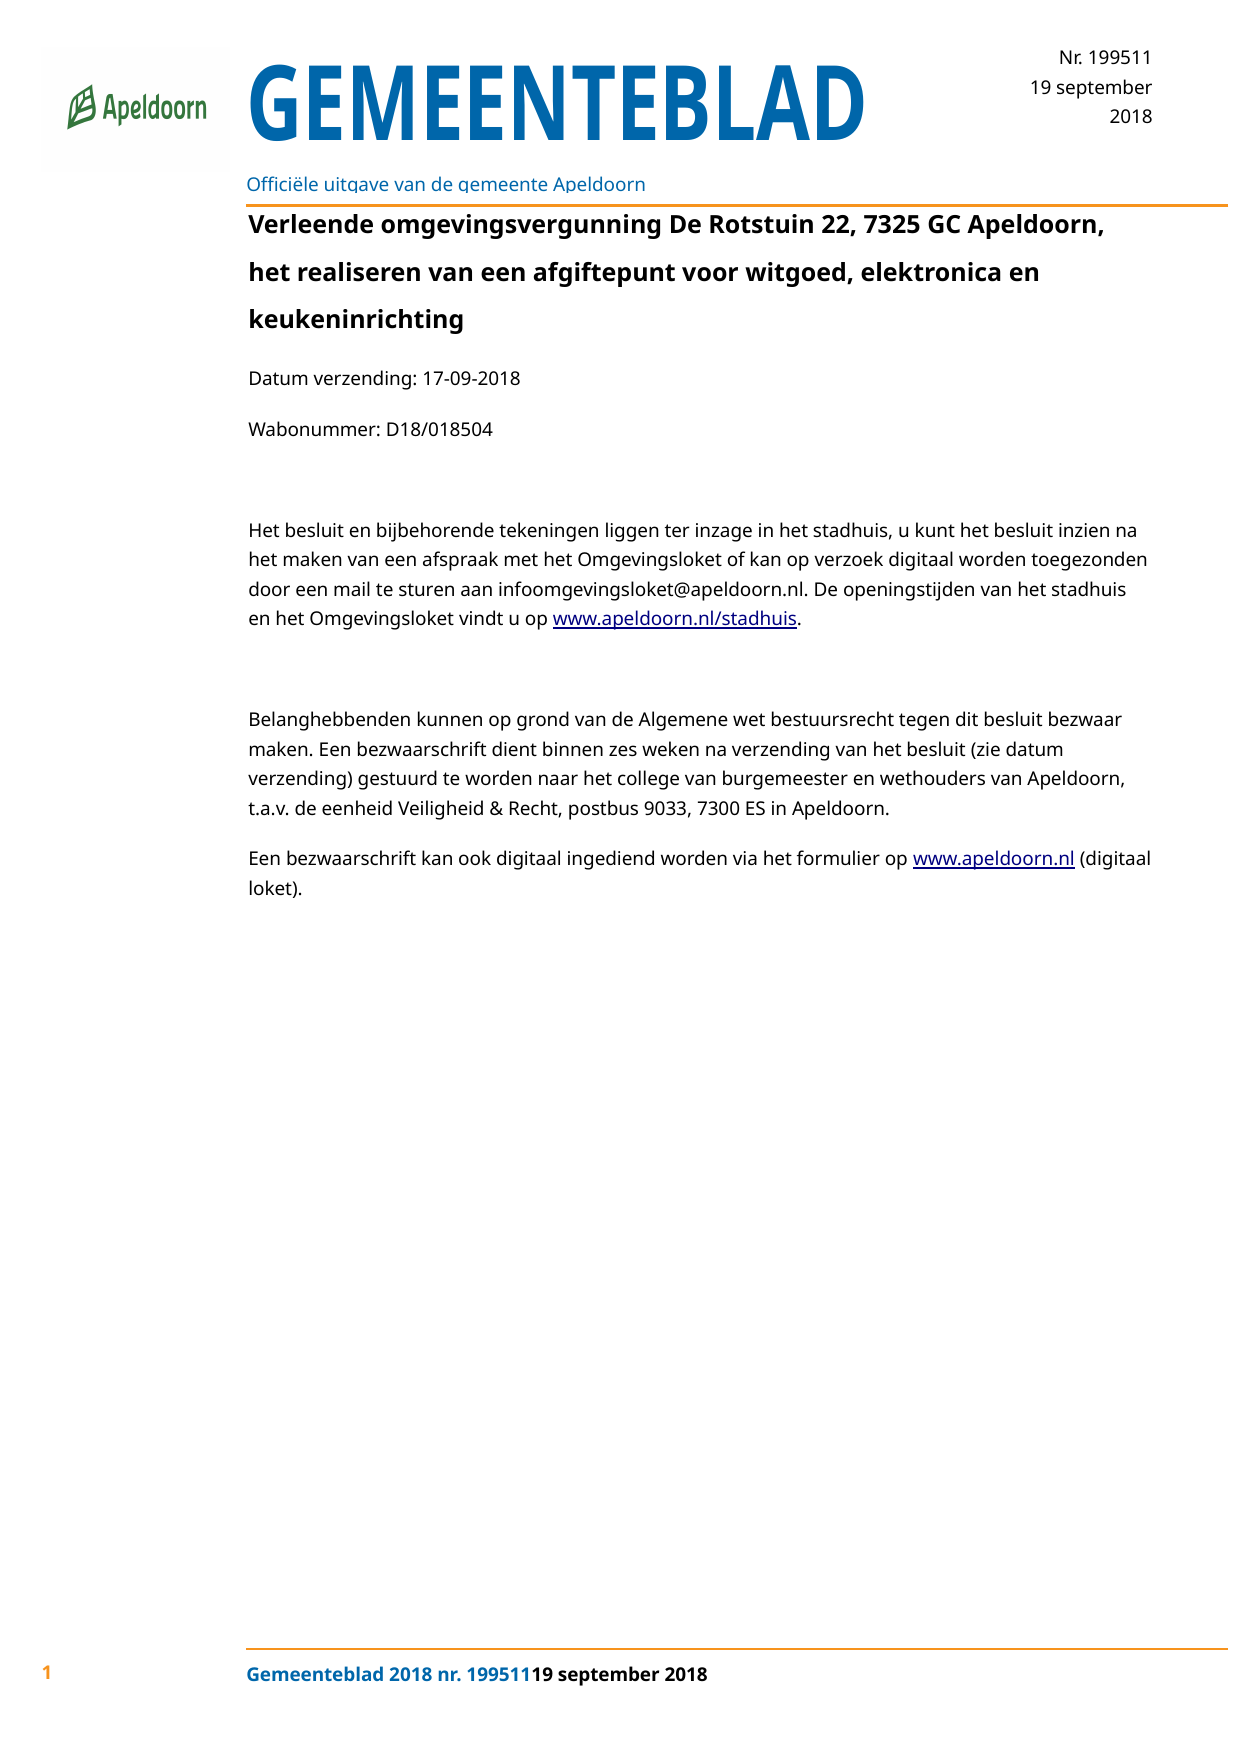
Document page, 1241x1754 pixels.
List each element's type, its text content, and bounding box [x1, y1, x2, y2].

text Wabonummer: D18/018504 [248, 416, 1152, 442]
text Datum verzending: 17-09-2018 [248, 366, 1152, 391]
text Belanghebbenden kunnen op grond van de Algemene wet bestuursrecht tegen dit besluit bezwaar maken. Een bezwaarschrift dient binnen zes weken na verzending van het besluit (zie datum verzending) gestuurd te worden naar het college van burgemeester en wethouders van Apeldoorn, t.a.v. de eenheid Veiligheid & Recht, postbus 9033, 7300 ES in Apeldoorn. [248, 706, 1152, 821]
text Het besluit en bijbehorende tekeningen liggen ter inzage in het stadhuis, u kunt het besluit inzien na het maken van een afspraak met het Omgevingsloket of kan op verzoek digitaal worden toegezonden door een mail te sturen aan infoomgevingsloket@apeldoorn.nl. De openingstijden van het stadhuis en het Omgevingsloket vindt u op www.apeldoorn.nl/stadhuis. [248, 517, 1152, 631]
text Een bezwaarschrift kan ook digitaal ingediend worden via het formulier op www.apeldoorn.nl (digitaal loket). [248, 846, 1152, 901]
picture [41, 47, 231, 172]
text Verleende omgevingsvergunning De Rotstuin 22, 7325 GC Apeldoorn, het realiseren van een afgiftepunt voor witgoed, elektronica en keukeninrichting [248, 207, 1152, 336]
